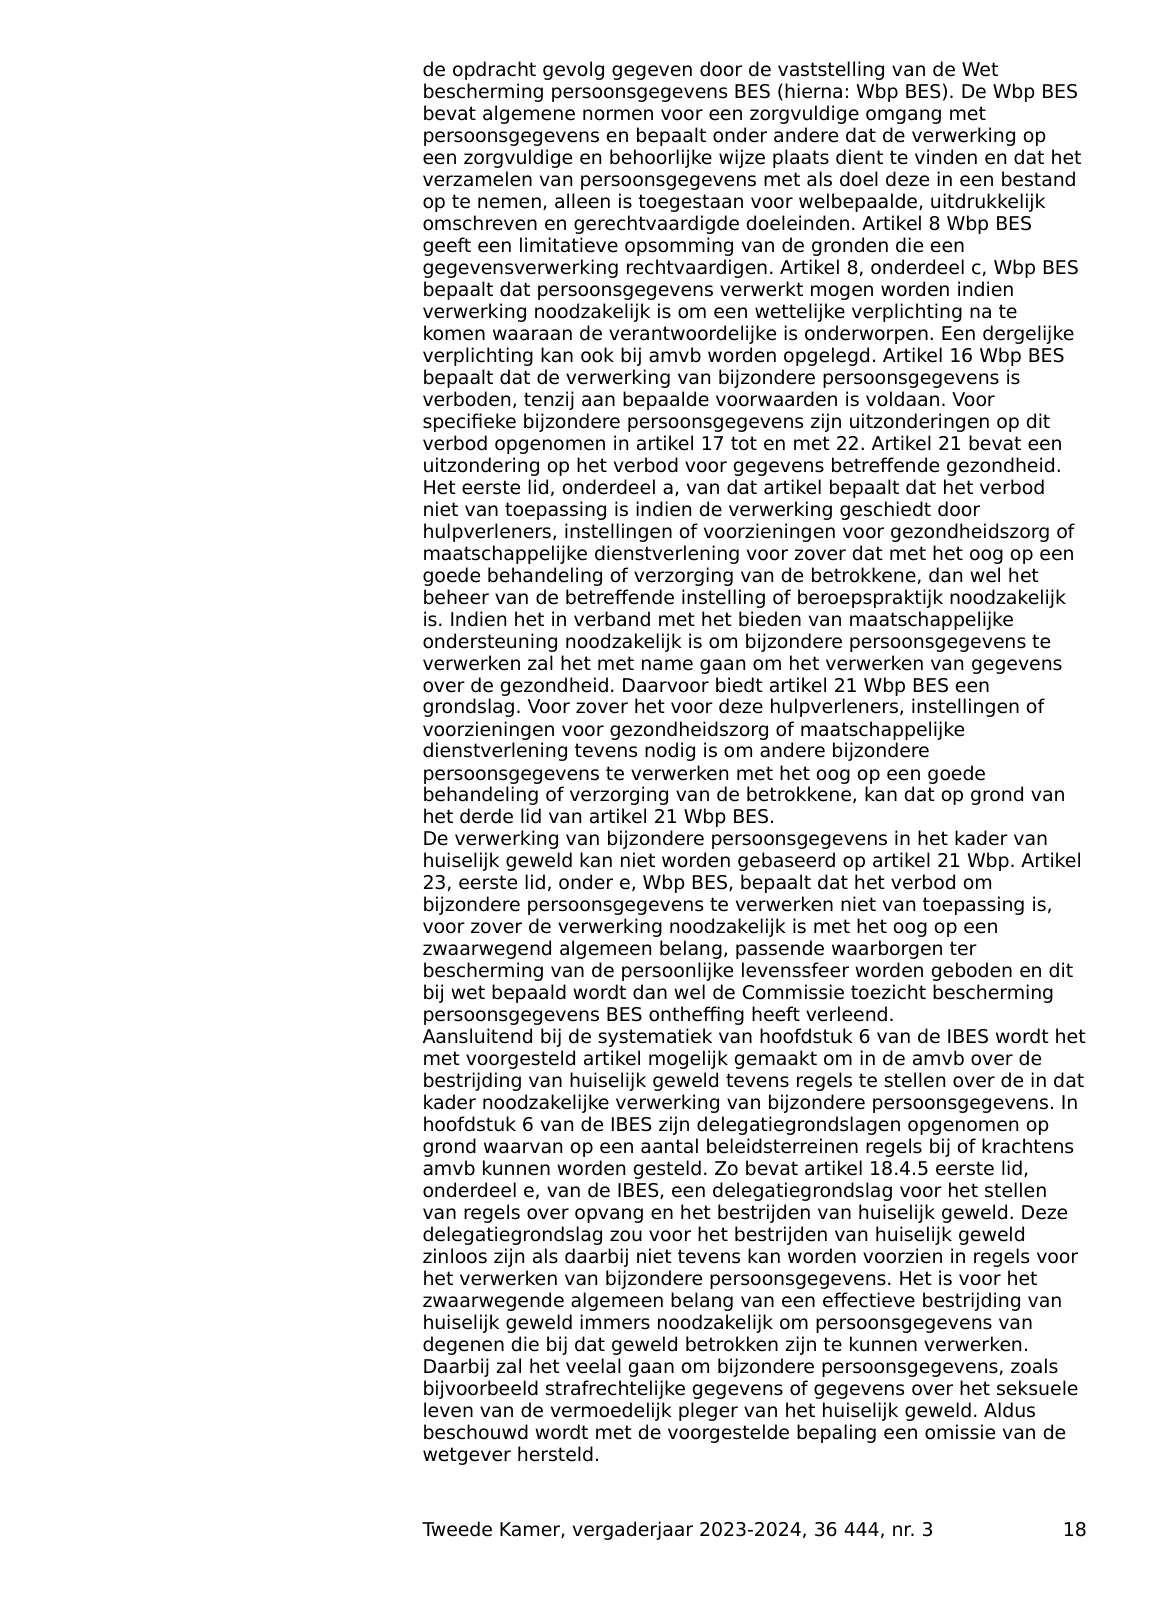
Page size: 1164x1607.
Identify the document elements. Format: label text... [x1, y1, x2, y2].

text De verwerking van bijzondere persoonsgegevens in het kader van huiselijk geweld kan niet worden gebaseerd op artikel 21 Wbp. Artikel 23, eerste lid, onder e, Wbp BES, bepaalt dat het verbod om bijzondere persoonsgegevens te verwerken niet van toepassing is, voor zover de verwerking noodzakelijk is met het oog op een zwaarwegend algemeen belang, passende waarborgen ter bescherming van de persoonlijke levenssfeer worden geboden en dit bij wet bepaald wordt dan wel de Commissie toezicht bescherming persoonsgegevens BES ontheffing heeft verleend. [422, 828, 1087, 1026]
text de opdracht gevolg gegeven door de vaststelling van de Wet bescherming persoonsgegevens BES (hierna: Wbp BES). De Wbp BES bevat algemene normen voor een zorgvuldige omgang met persoonsgegevens en bepaalt onder andere dat de verwerking op een zorgvuldige en behoorlijke wijze plaats dient te vinden en dat het verzamelen van persoonsgegevens met als doel deze in een bestand op te nemen, alleen is toegestaan voor welbepaalde, uitdrukkelijk omschreven en gerechtvaardigde doeleinden. Artikel 8 Wbp BES geeft een limitatieve opsomming van de gronden die een gegevensverwerking rechtvaardigen. Artikel 8, onderdeel c, Wbp BES bepaalt dat persoonsgegevens verwerkt mogen worden indien verwerking noodzakelijk is om een wettelijke verplichting na te komen waaraan de verantwoordelijke is onderworpen. Een dergelijke verplichting kan ook bij amvb worden opgelegd. Artikel 16 Wbp BES bepaalt dat de verwerking van bijzondere persoonsgegevens is verboden, tenzij aan bepaalde voorwaarden is voldaan. Voor specifieke bijzondere persoonsgegevens zijn uitzonderingen op dit verbod opgenomen in artikel 17 tot en met 22. Artikel 21 bevat een uitzondering op het verbod voor gegevens betreffende gezondheid. Het eerste lid, onderdeel a, van dat artikel bepaalt dat het verbod niet van toepassing is indien de verwerking geschiedt door hulpverleners, instellingen of voorzieningen voor gezondheidszorg of maatschappelijke dienstverlening voor zover dat met het oog op een goede behandeling of verzorging van de betrokkene, dan wel het beheer van de betreffende instelling of beroepspraktijk noodzakelijk is. Indien het in verband met het bieden van maatschappelijke ondersteuning noodzakelijk is om bijzondere persoonsgegevens te verwerken zal het met name gaan om het verwerken van gegevens over de gezondheid. Daarvoor biedt artikel 21 Wbp BES een grondslag. Voor zover het voor deze hulpverleners, instellingen of voorzieningen voor gezondheidszorg of maatschappelijke dienstverlening tevens nodig is om andere bijzondere persoonsgegevens te verwerken met het oog op een goede behandeling of verzorging van de betrokkene, kan dat op grond van het derde lid van artikel 21 Wbp BES. [422, 59, 1087, 828]
text Aansluitend bij de systematiek van hoofdstuk 6 van de IBES wordt het met voorgesteld artikel mogelijk gemaakt om in de amvb over de bestrijding van huiselijk geweld tevens regels te stellen over de in dat kader noodzakelijke verwerking van bijzondere persoonsgegevens. In hoofdstuk 6 van de IBES zijn delegatiegrondslagen opgenomen op grond waarvan op een aantal beleidsterreinen regels bij of krachtens amvb kunnen worden gesteld. Zo bevat artikel 18.4.5 eerste lid, onderdeel e, van de IBES, een delegatiegrondslag voor het stellen van regels over opvang en het bestrijden van huiselijk geweld. Deze delegatiegrondslag zou voor het bestrijden van huiselijk geweld zinloos zijn als daarbij niet tevens kan worden voorzien in regels voor het verwerken van bijzondere persoonsgegevens. Het is voor het zwaarwegende algemeen belang van een effectieve bestrijding van huiselijk geweld immers noodzakelijk om persoonsgegevens van degenen die bij dat geweld betrokken zijn te kunnen verwerken. Daarbij zal het veelal gaan om bijzondere persoonsgegevens, zoals bijvoorbeeld strafrechtelijke gegevens of gegevens over het seksuele leven van de vermoedelijk pleger van het huiselijk geweld. Aldus beschouwd wordt met de voorgestelde bepaling een omissie van de wetgever hersteld. [422, 1026, 1087, 1466]
